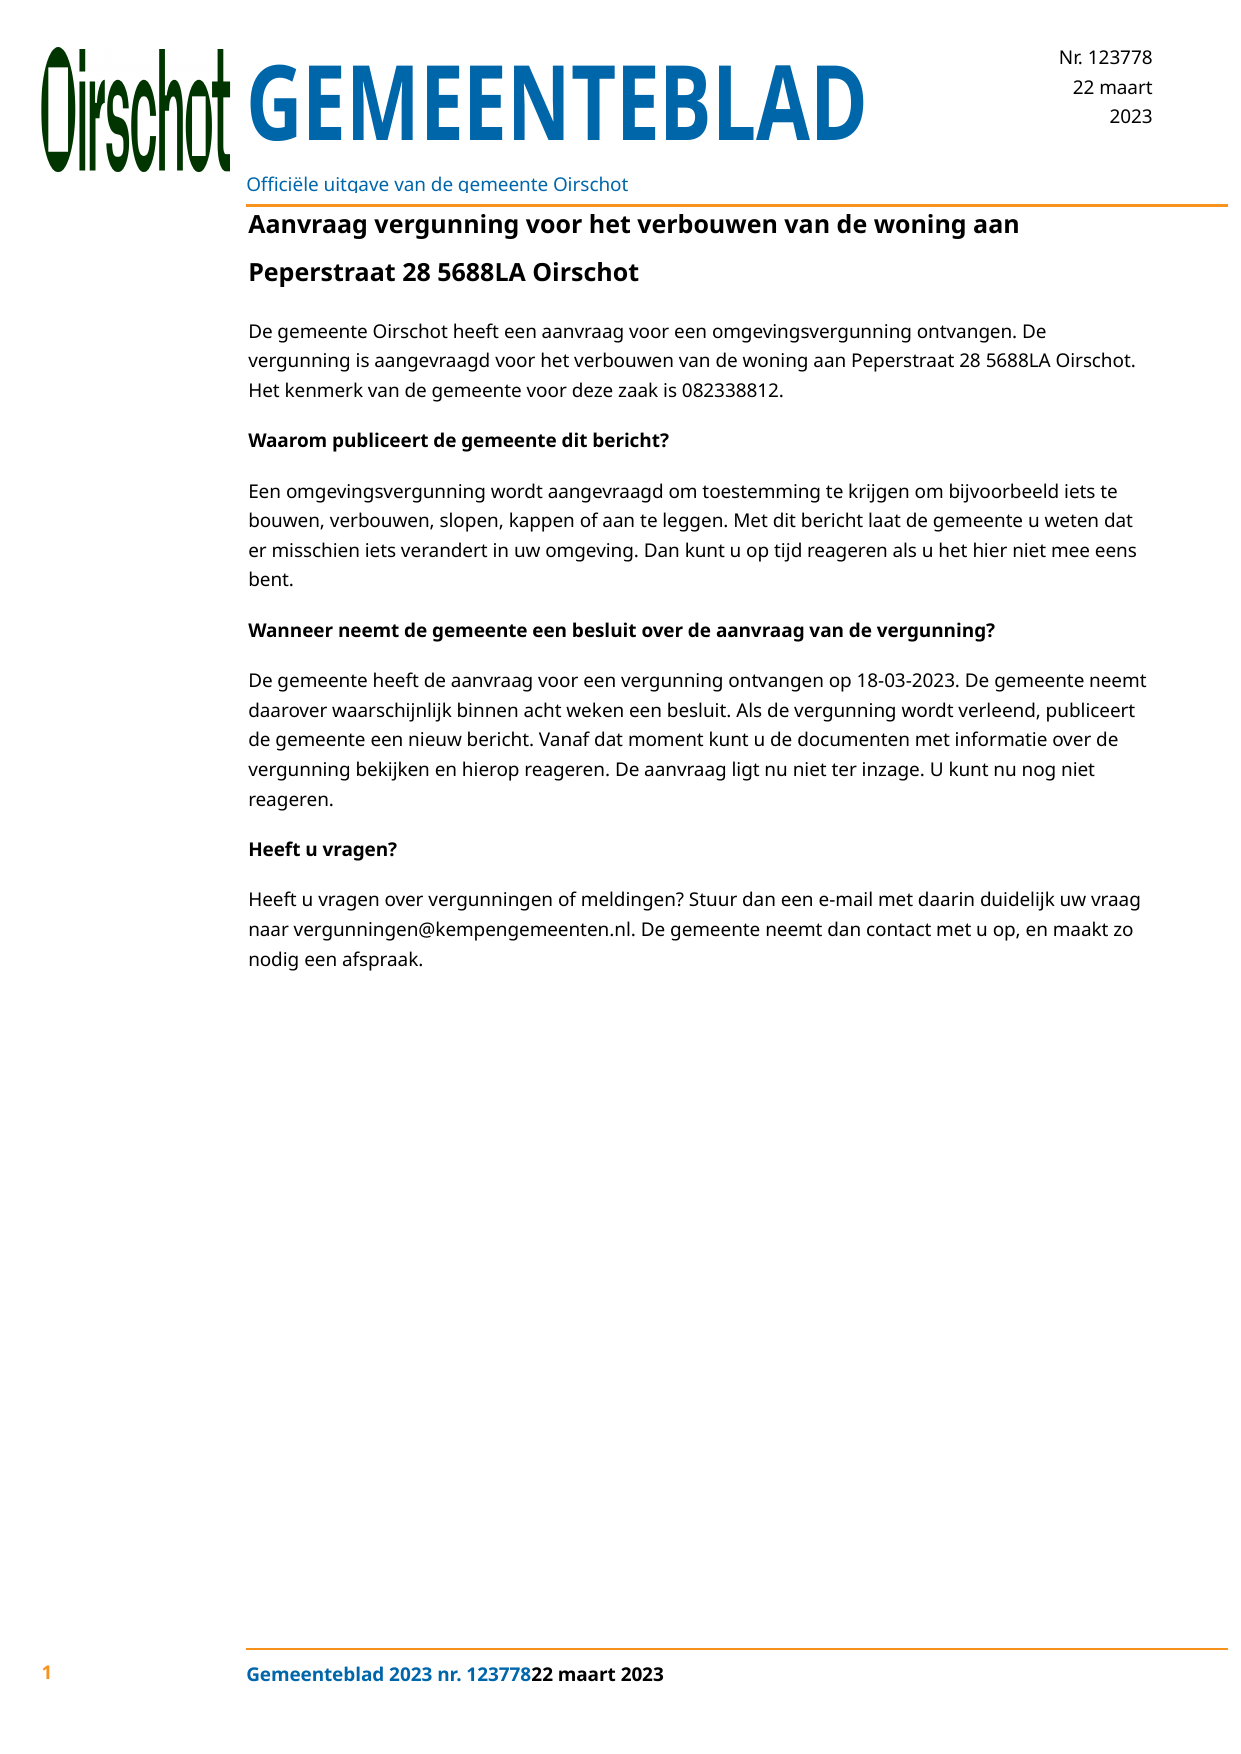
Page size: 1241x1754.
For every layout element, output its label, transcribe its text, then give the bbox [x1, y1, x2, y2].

picture [41, 47, 231, 172]
text Aanvraag vergunning voor het verbouwen van de woning aan Peperstraat 28 5688LA Oirschot [248, 207, 1152, 288]
text Wanneer neemt de gemeente een besluit over de aanvraag van de vergunning? [248, 617, 1152, 643]
text Een omgevingsvergunning wordt aangevraagd om toestemming te krijgen om bijvoorbeeld iets te bouwen, verbouwen, slopen, kappen of aan te leggen. Met dit bericht laat de gemeente u weten dat er misschien iets verandert in uw omgeving. Dan kunt u op tijd reageren als u het hier niet mee eens bent. [248, 478, 1152, 592]
text De gemeente Oirschot heeft een aanvraag voor een omgevingsvergunning ontvangen. De vergunning is aangevraagd voor het verbouwen van de woning aan Peperstraat 28 5688LA Oirschot. Het kenmerk van de gemeente voor deze zaak is 082338812. [248, 318, 1152, 403]
text Heeft u vragen over vergunningen of meldingen? Stuur dan een e-mail met daarin duidelijk uw vraag naar vergunningen@kempengemeenten.nl. De gemeente neemt dan contact met u op, en maakt zo nodig een afspraak. [248, 887, 1152, 972]
text De gemeente heeft de aanvraag voor een vergunning ontvangen op 18-03-2023. De gemeente neemt daarover waarschijnlijk binnen acht weken een besluit. Als de vergunning wordt verleend, publiceert de gemeente een nieuw bericht. Vanaf dat moment kunt u de documenten met informatie over de vergunning bekijken en hierop reageren. De aanvraag ligt nu niet ter inzage. U kunt nu nog niet reageren. [248, 667, 1152, 812]
text Heeft u vragen? [248, 836, 1152, 862]
text Waarom publiceert de gemeente dit bericht? [248, 427, 1152, 453]
